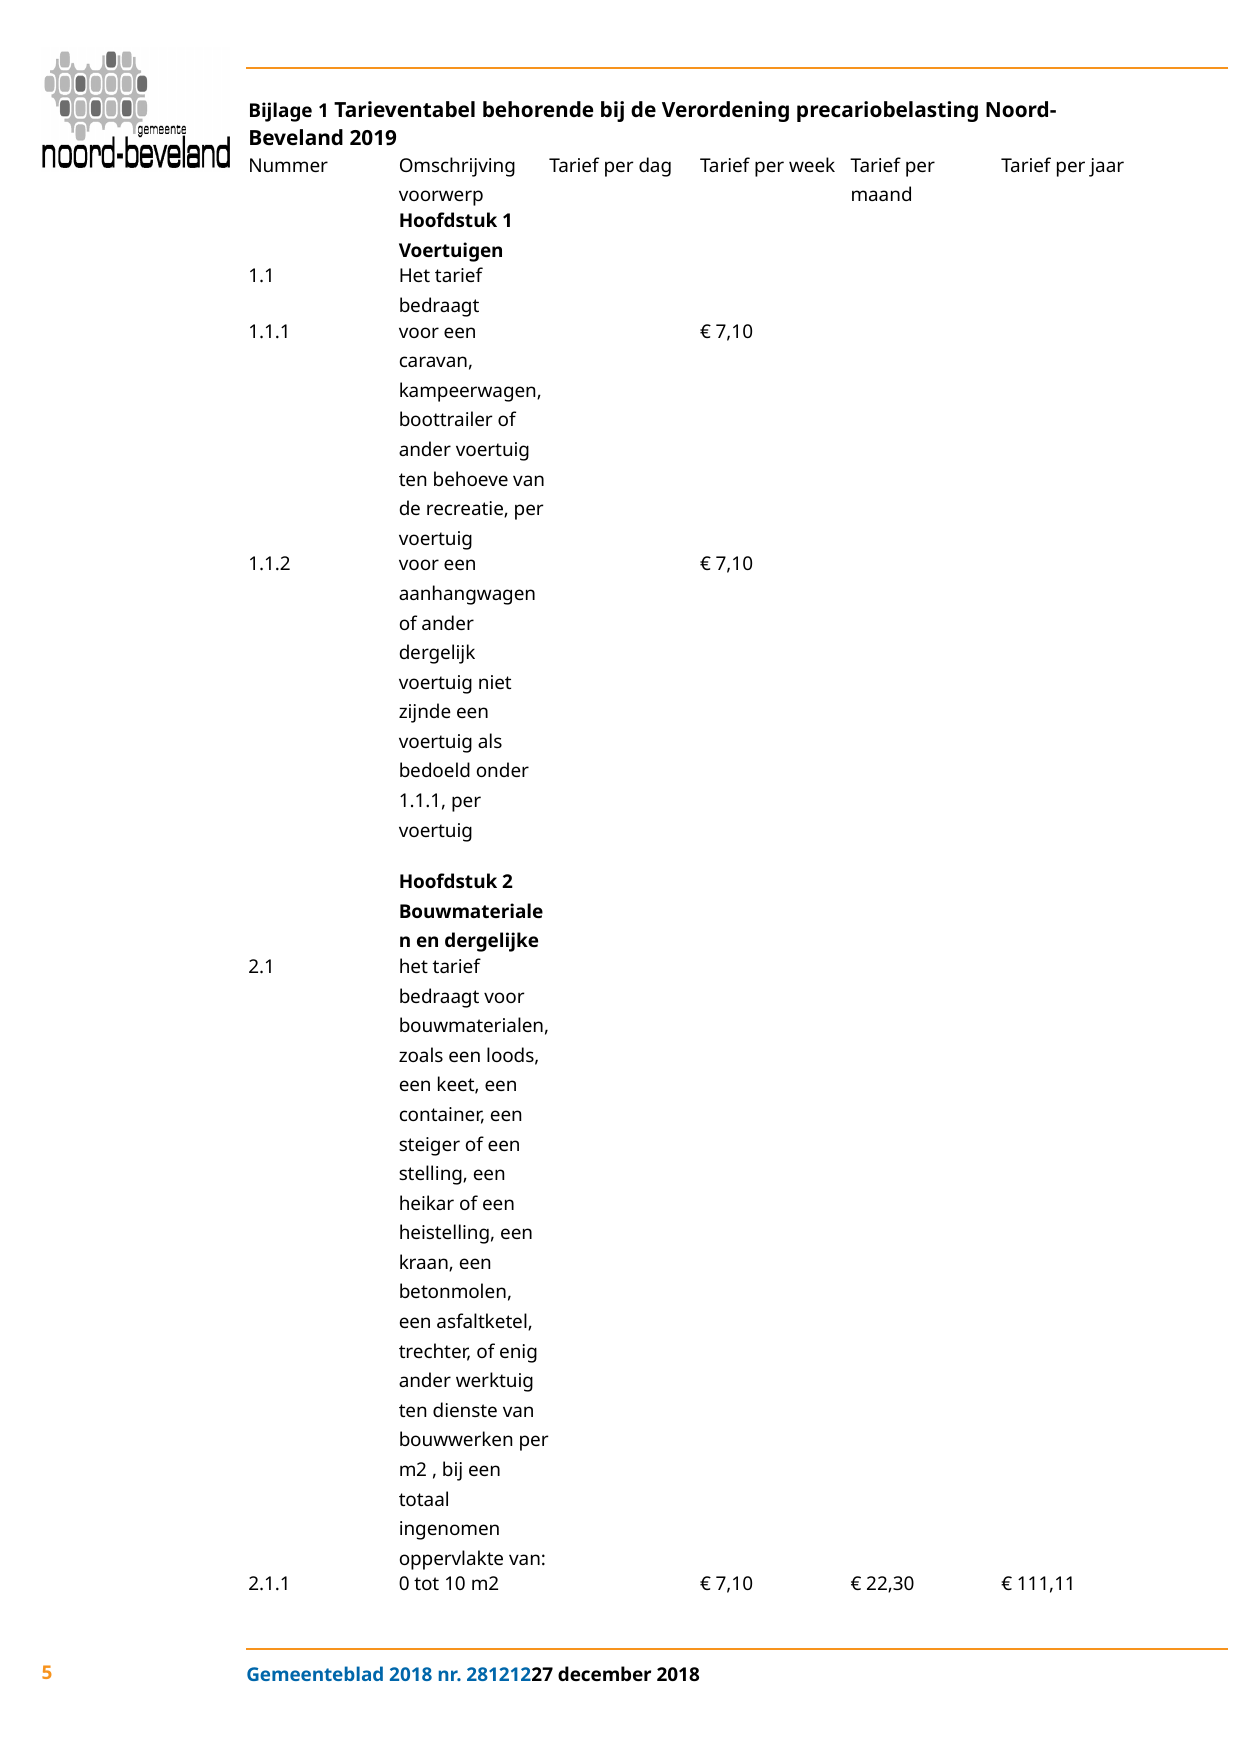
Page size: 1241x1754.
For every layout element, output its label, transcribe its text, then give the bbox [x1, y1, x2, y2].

table_cell 2.1 [248, 953, 398, 1571]
table_cell [1001, 318, 1152, 551]
table_header Omschrijving voorwerp [399, 152, 549, 207]
table_cell [549, 1571, 700, 1596]
table_cell € 7,10 [700, 551, 850, 843]
table_cell het tarief bedraagt voor bouwmaterialen, zoals een loods, een keet, een container, een steiger of een stelling, een heikar of een heistelling, een kraan, een betonmolen, een asfaltketel, trechter, of enig ander werktuig ten dienste van bouwwerken per m2 , bij een totaal ingenomen oppervlakte van: [399, 953, 549, 1571]
table_header Tarief per dag [549, 152, 700, 207]
table_cell [700, 207, 850, 262]
table_cell [549, 868, 700, 953]
table_cell [1001, 843, 1152, 868]
table_cell [1001, 207, 1152, 262]
table_cell [850, 263, 1001, 318]
table_cell [700, 868, 850, 953]
table_cell [850, 551, 1001, 843]
table_cell [1001, 551, 1152, 843]
table_cell [700, 263, 850, 318]
table_cell [549, 263, 700, 318]
table_cell [248, 207, 398, 262]
table_cell Hoofdstuk 2 Bouwmaterialen en dergelijke [399, 868, 549, 953]
table_cell voor een aanhangwagen of ander dergelijk voertuig niet zijnde een voertuig als bedoeld onder 1.1.1, per voertuig [399, 551, 549, 843]
table_cell [549, 207, 700, 262]
table_cell Hoofdstuk 1 Voertuigen [399, 207, 549, 262]
table_cell [850, 868, 1001, 953]
table_cell [700, 843, 850, 868]
table_cell [549, 843, 700, 868]
table_cell [399, 843, 549, 868]
table_cell [549, 551, 700, 843]
table_header Tarief per jaar [1001, 152, 1152, 207]
text Bijlage 1 Tarieventabel behorende bij de Verordening precariobelasting Noord-Beveland 2019 [248, 95, 1152, 152]
table_cell [850, 953, 1001, 1571]
table_header Tarief per maand [850, 152, 1001, 207]
table_cell [700, 953, 850, 1571]
table_cell € 7,10 [700, 1571, 850, 1596]
table_cell € 111,11 [1001, 1571, 1152, 1596]
table_cell [248, 843, 398, 868]
table_header Nummer [248, 152, 398, 207]
table_cell Het tarief bedraagt [399, 263, 549, 318]
table_cell [1001, 953, 1152, 1571]
table_cell [248, 868, 398, 953]
table_cell € 7,10 [700, 318, 850, 551]
table_cell voor een caravan, kampeerwagen, boottrailer of ander voertuig ten behoeve van de recreatie, per voertuig [399, 318, 549, 551]
table_cell 1.1.1 [248, 318, 398, 551]
table_cell [1001, 263, 1152, 318]
table_cell 2.1.1 [248, 1571, 398, 1596]
table_cell 1.1 [248, 263, 398, 318]
table_cell [549, 318, 700, 551]
table_cell 1.1.2 [248, 551, 398, 843]
table_cell [850, 843, 1001, 868]
table_cell € 22,30 [850, 1571, 1001, 1596]
table_header Tarief per week [700, 152, 850, 207]
table_cell [850, 318, 1001, 551]
table_cell [1001, 868, 1152, 953]
table_cell [549, 953, 700, 1571]
picture [41, 47, 231, 172]
table_cell [850, 207, 1001, 262]
table_cell 0 tot 10 m2 [399, 1571, 549, 1596]
